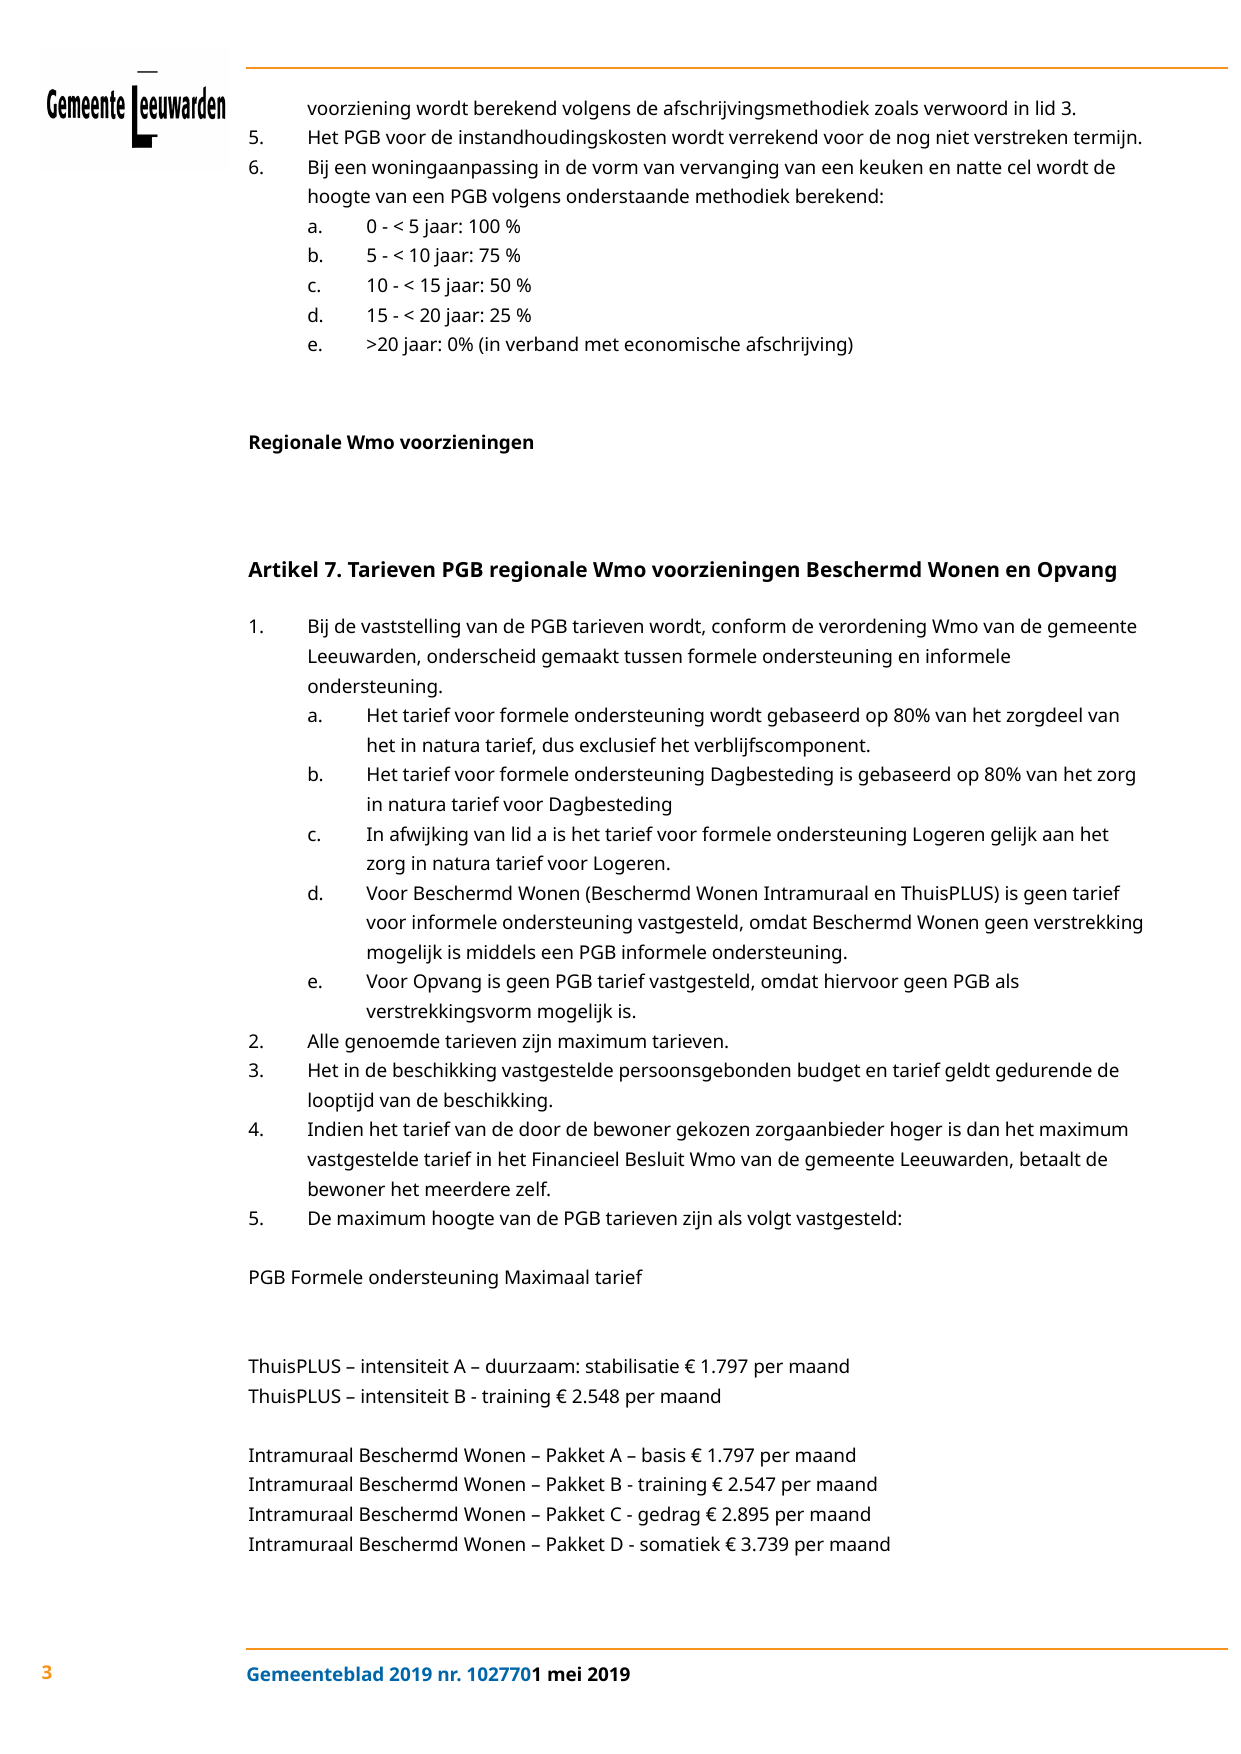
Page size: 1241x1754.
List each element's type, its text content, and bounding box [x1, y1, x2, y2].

list Het in de beschikking vastgestelde persoonsgebonden budget en tarief geldt gedurende de looptijd van de beschikking. [248, 1057, 1152, 1113]
text Regionale Wmo voorzieningen [248, 427, 1152, 456]
list 10 - < 15 jaar: 50 % [307, 272, 1152, 298]
list 15 - < 20 jaar: 25 % [307, 302, 1152, 328]
text PGB Formele ondersteuning Maximaal tarief [248, 1264, 1152, 1290]
list Alle genoemde tarieven zijn maximum tarieven. [248, 1028, 1152, 1053]
list Bij de vaststelling van de PGB tarieven wordt, conform de verordening Wmo van de gemeente Leeuwarden, onderscheid gemaakt tussen formele ondersteuning en informele ondersteuning. [248, 614, 1152, 698]
list >20 jaar: 0% (in verband met economische afschrijving) [307, 331, 1152, 357]
list Bij een woningaanpassing in de vorm van vervanging van een keuken en natte cel wordt de hoogte van een PGB volgens onderstaande methodiek berekend: [248, 154, 1152, 209]
list Indien het tarief van de door de bewoner gekozen zorgaanbieder hoger is dan het maximum vastgestelde tarief in het Financieel Besluit Wmo van de gemeente Leeuwarden, betaalt de bewoner het meerdere zelf. [248, 1117, 1152, 1201]
text Artikel 7. Tarieven PGB regionale Wmo voorzieningen Beschermd Wonen en Opvang [248, 556, 1152, 584]
list Voor Beschermd Wonen (Beschermd Wonen Intramuraal en ThuisPLUS) is geen tarief voor informele ondersteuning vastgesteld, omdat Beschermd Wonen geen verstrekking mogelijk is middels een PGB informele ondersteuning. [307, 880, 1152, 965]
list Het PGB voor de instandhoudingskosten wordt verrekend voor de nog niet verstreken termijn. [248, 124, 1152, 150]
list De maximum hoogte van de PGB tarieven zijn als volgt vastgesteld: [248, 1205, 1152, 1231]
list voorziening wordt berekend volgens de afschrijvingsmethodiek zoals verwoord in lid 3. [248, 95, 1152, 121]
list Het tarief voor formele ondersteuning Dagbesteding is gebaseerd op 80% van het zorg in natura tarief voor Dagbesteding [307, 762, 1152, 817]
text Intramuraal Beschermd Wonen – Pakket D - somatiek € 3.739 per maand [248, 1531, 1152, 1556]
list 0 - < 5 jaar: 100 % [307, 213, 1152, 239]
text Intramuraal Beschermd Wonen – Pakket B - training € 2.547 per maand [248, 1472, 1152, 1497]
list Voor Opvang is geen PGB tarief vastgesteld, omdat hiervoor geen PGB als verstrekkingsvorm mogelijk is. [307, 969, 1152, 1024]
list 5 - < 10 jaar: 75 % [307, 243, 1152, 268]
text ThuisPLUS – intensiteit A – duurzaam: stabilisatie € 1.797 per maand [248, 1353, 1152, 1379]
picture [41, 47, 231, 172]
list In afwijking van lid a is het tarief voor formele ondersteuning Logeren gelijk aan het zorg in natura tarief voor Logeren. [307, 821, 1152, 876]
list Het tarief voor formele ondersteuning wordt gebaseerd op 80% van het zorgdeel van het in natura tarief, dus exclusief het verblijfscomponent. [307, 702, 1152, 758]
text ThuisPLUS – intensiteit B - training € 2.548 per maand [248, 1383, 1152, 1408]
text Intramuraal Beschermd Wonen – Pakket C - gedrag € 2.895 per maand [248, 1501, 1152, 1527]
text Intramuraal Beschermd Wonen – Pakket A – basis € 1.797 per maand [248, 1442, 1152, 1468]
